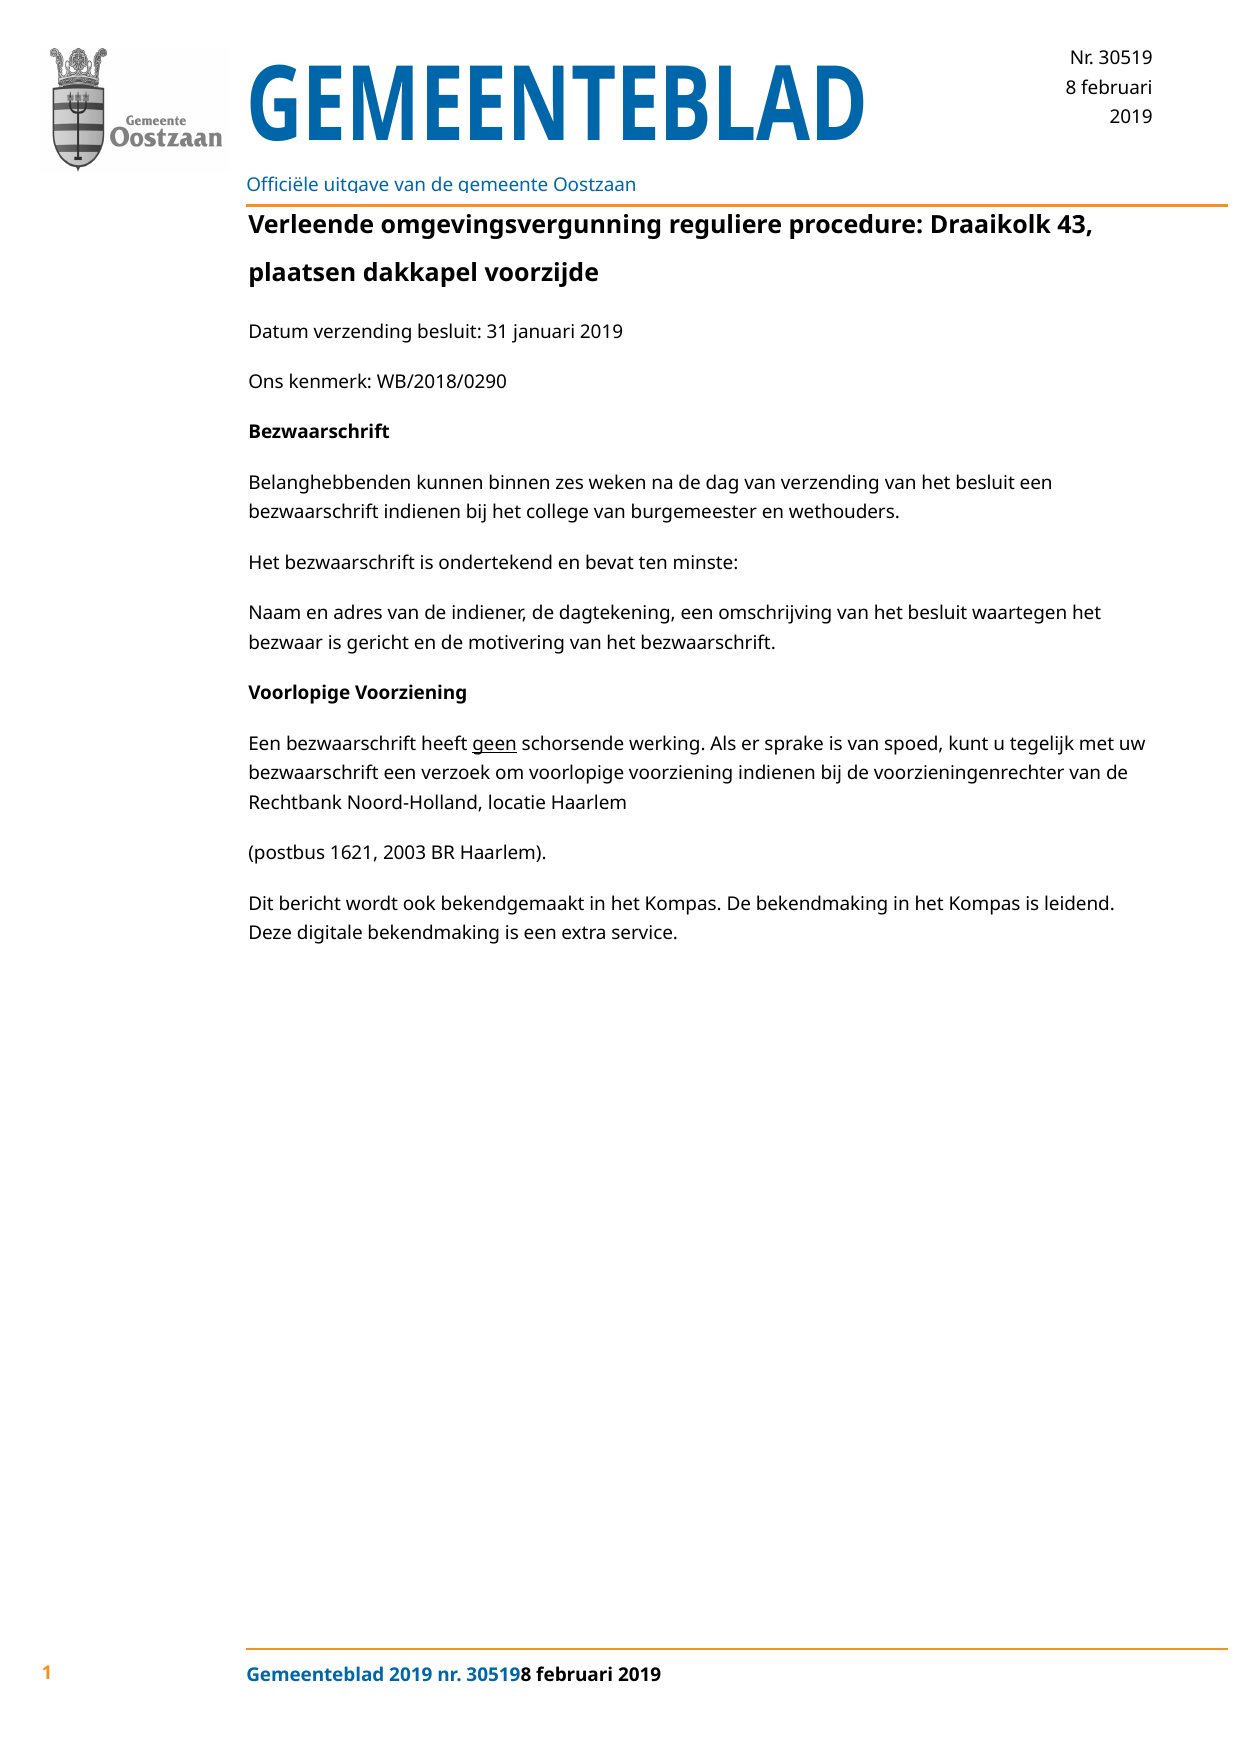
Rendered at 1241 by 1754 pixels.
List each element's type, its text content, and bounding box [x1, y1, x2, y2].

text Dit bericht wordt ook bekendgemaakt in het Kompas. De bekendmaking in het Kompas is leidend. Deze digitale bekendmaking is een extra service. [248, 890, 1152, 945]
text Bezwaarschrift [248, 419, 1152, 444]
text Verleende omgevingsvergunning reguliere procedure: Draaikolk 43, plaatsen dakkapel voorzijde [248, 207, 1152, 288]
text Ons kenmerk: WB/2018/0290 [248, 368, 1152, 394]
text Datum verzending besluit: 31 januari 2019 [248, 318, 1152, 344]
text Het bezwaarschrift is ondertekend en bevat ten minste: [248, 549, 1152, 575]
text Voorlopige Voorziening [248, 679, 1152, 705]
text Naam en adres van de indiener, de dagtekening, een omschrijving van het besluit waartegen het bezwaar is gericht en de motivering van het bezwaarschrift. [248, 599, 1152, 655]
text Een bezwaarschrift heeft geen schorsende werking. Als er sprake is van spoed, kunt u tegelijk met uw bezwaarschrift een verzoek om voorlopige voorziening indienen bij de voorzieningenrechter van de Rechtbank Noord-Holland, locatie Haarlem [248, 730, 1152, 815]
text (postbus 1621, 2003 BR Haarlem). [248, 839, 1152, 865]
text Belanghebbenden kunnen binnen zes weken na de dag van verzending van het besluit een bezwaarschrift indienen bij het college van burgemeester en wethouders. [248, 469, 1152, 524]
picture [41, 47, 231, 172]
